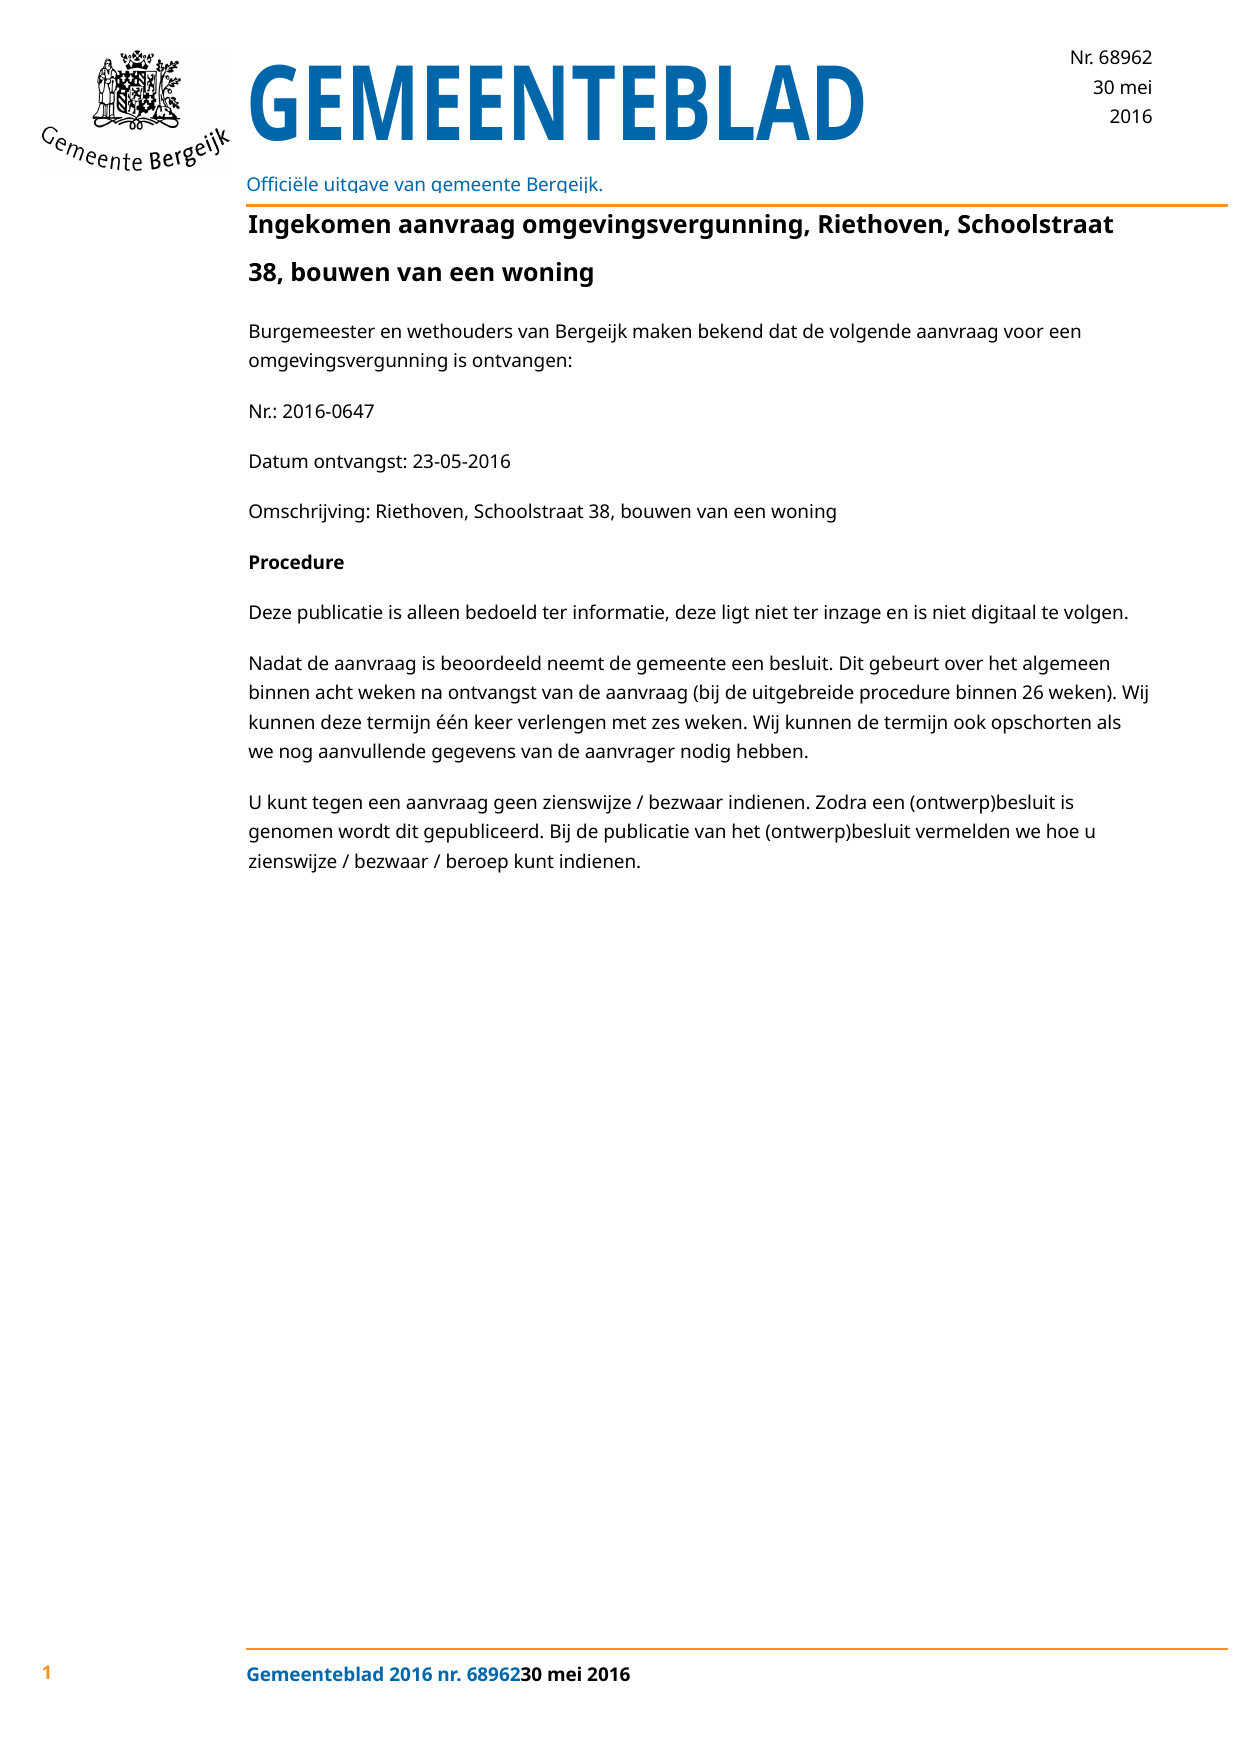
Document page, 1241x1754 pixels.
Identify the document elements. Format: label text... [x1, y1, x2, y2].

text Ingekomen aanvraag omgevingsvergunning, Riethoven, Schoolstraat 38, bouwen van een woning [248, 207, 1152, 288]
text Omschrijving: Riethoven, Schoolstraat 38, bouwen van een woning [248, 499, 1152, 524]
text Burgemeester en wethouders van Bergeijk maken bekend dat de volgende aanvraag voor een omgevingsvergunning is ontvangen: [248, 318, 1152, 373]
text U kunt tegen een aanvraag geen zienswijze / bezwaar indienen. Zodra een (ontwerp)besluit is genomen wordt dit gepubliceerd. Bij de publicatie van het (ontwerp)besluit vermelden we hoe u zienswijze / bezwaar / beroep kunt indienen. [248, 789, 1152, 874]
picture [41, 47, 231, 172]
text Nadat de aanvraag is beoordeeld neemt de gemeente een besluit. Dit gebeurt over het algemeen binnen acht weken na ontvangst van de aanvraag (bij de uitgebreide procedure binnen 26 weken). Wij kunnen deze termijn één keer verlengen met zes weken. Wij kunnen de termijn ook opschorten als we nog aanvullende gegevens van de aanvrager nodig hebben. [248, 650, 1152, 764]
text Procedure [248, 549, 1152, 575]
text Datum ontvangst: 23-05-2016 [248, 448, 1152, 474]
text Nr.: 2016-0647 [248, 398, 1152, 424]
text Deze publicatie is alleen bedoeld ter informatie, deze ligt niet ter inzage en is niet digitaal te volgen. [248, 599, 1152, 625]
